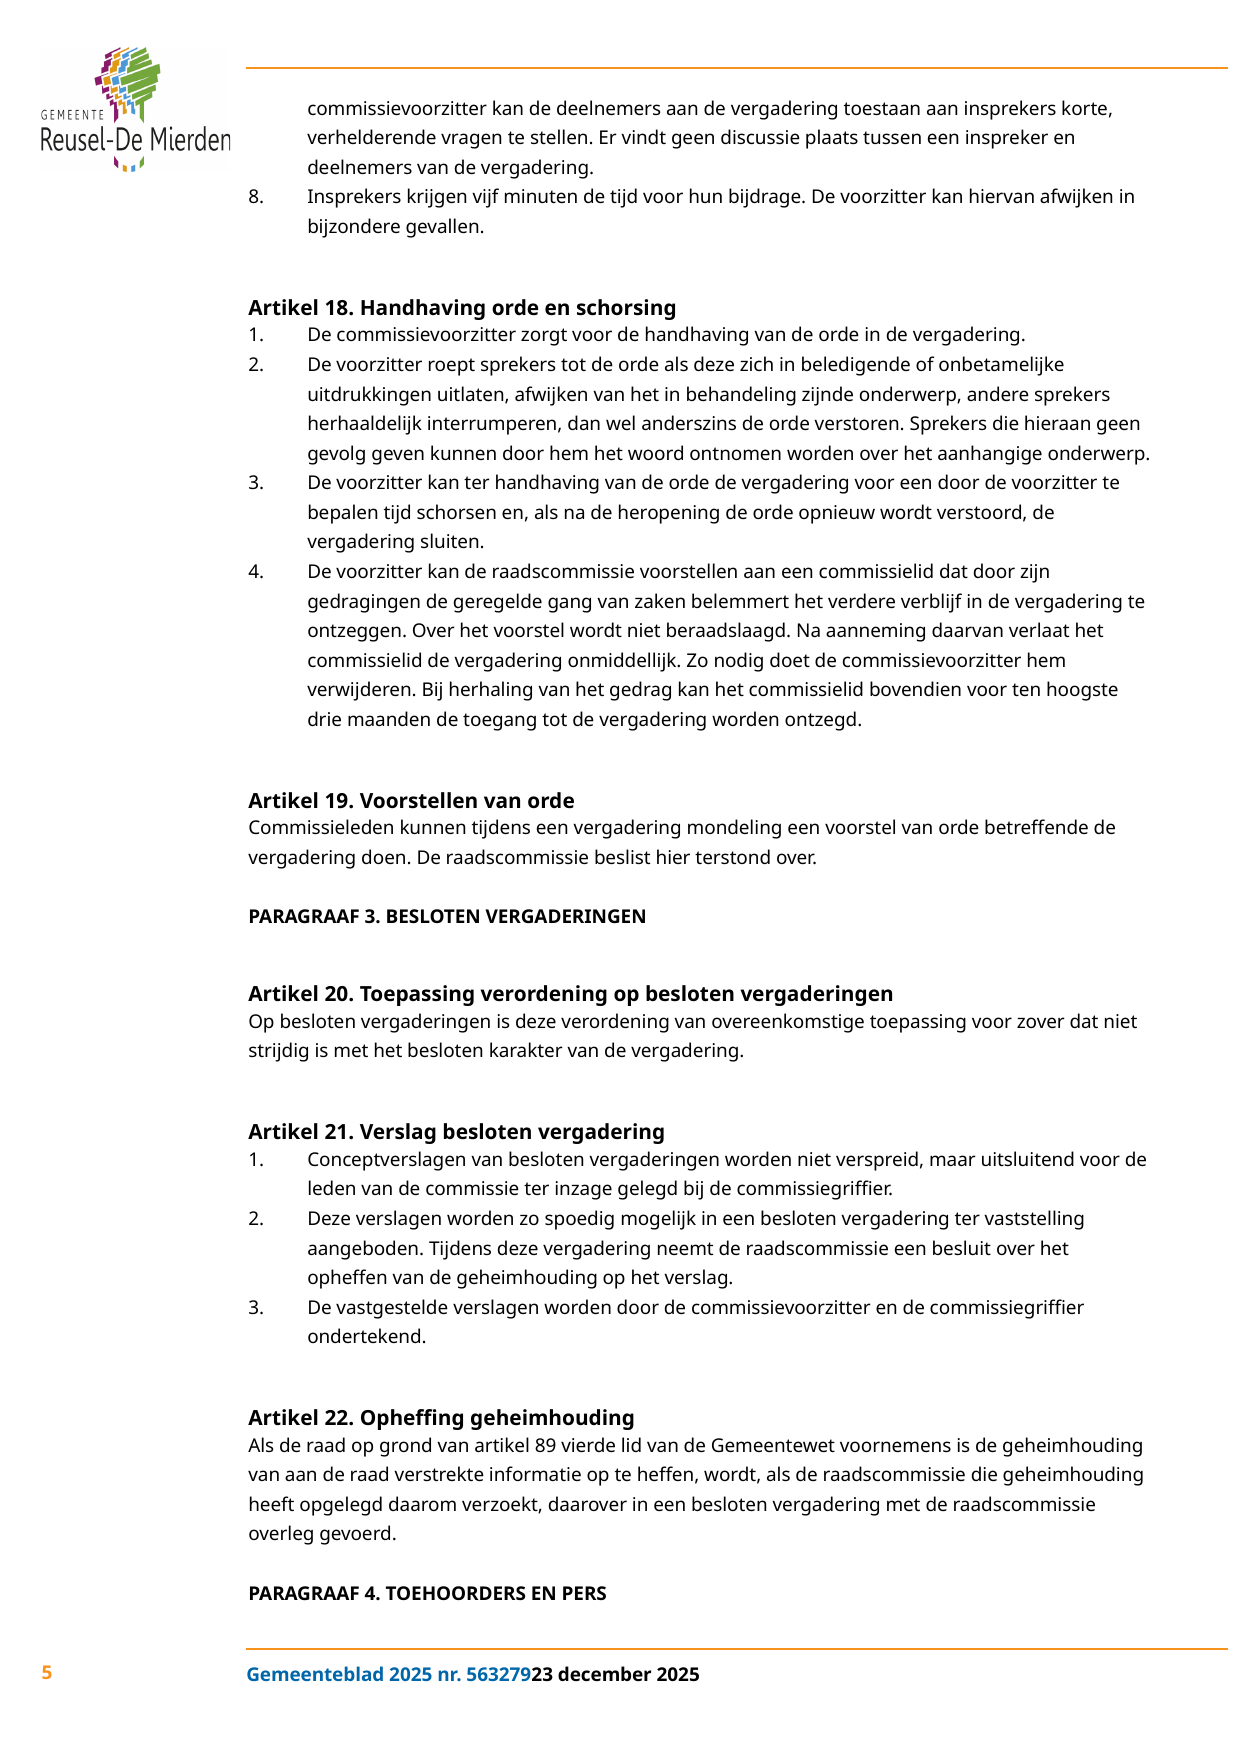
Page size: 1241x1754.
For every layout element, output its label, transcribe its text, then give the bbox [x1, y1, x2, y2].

text Artikel 22. Opheffing geheimhouding [248, 1403, 1152, 1432]
text Artikel 18. Handhaving orde en schorsing [248, 293, 1152, 322]
text PARAGRAAF 4. TOEHOORDERS EN PERS [248, 1580, 1152, 1606]
list De voorzitter kan de raadscommissie voorstellen aan een commissielid dat door zijn gedragingen de geregelde gang van zaken belemmert het verdere verblijf in de vergadering te ontzeggen. Over het voorstel wordt niet beraadslaagd. Na aanneming daarvan verlaat het commissielid de vergadering onmiddellijk. Zo nodig doet de commissievoorzitter hem verwijderen. Bij herhaling van het gedrag kan het commissielid bovendien voor ten hoogste drie maanden de toegang tot de vergadering worden ontzegd. [248, 558, 1152, 732]
list De voorzitter kan ter handhaving van de orde de vergadering voor een door de voorzitter te bepalen tijd schorsen en, als na de heropening de orde opnieuw wordt verstoord, de vergadering sluiten. [248, 469, 1152, 554]
text Artikel 19. Voorstellen van orde [248, 786, 1152, 814]
list Insprekers krijgen vijf minuten de tijd voor hun bijdrage. De voorzitter kan hiervan afwijken in bijzondere gevallen. [248, 183, 1152, 239]
list De vastgestelde verslagen worden door de commissievoorzitter en de commissiegriffier ondertekend. [248, 1294, 1152, 1349]
picture [41, 47, 231, 172]
list De voorzitter roept sprekers tot de orde als deze zich in beledigende of onbetamelijke uitdrukkingen uitlaten, afwijken van het in behandeling zijnde onderwerp, andere sprekers herhaaldelijk interrumperen, dan wel anderszins de orde verstoren. Sprekers die hieraan geen gevolg geven kunnen door hem het woord ontnomen worden over het aanhangige onderwerp. [248, 351, 1152, 466]
list Deze verslagen worden zo spoedig mogelijk in een besloten vergadering ter vaststelling aangeboden. Tijdens deze vergadering neemt de raadscommissie een besluit over het opheffen van de geheimhouding op het verslag. [248, 1205, 1152, 1290]
text Artikel 21. Verslag besloten vergadering [248, 1117, 1152, 1146]
list commissievoorzitter kan de deelnemers aan de vergadering toestaan aan insprekers korte, verhelderende vragen te stellen. Er vindt geen discussie plaats tussen een inspreker en deelnemers van de vergadering. [248, 95, 1152, 180]
text PARAGRAAF 3. BESLOTEN VERGADERINGEN [248, 903, 1152, 929]
list De commissievoorzitter zorgt voor de handhaving van de orde in de vergadering. [248, 322, 1152, 347]
text Als de raad op grond van artikel 89 vierde lid van de Gemeentewet voornemens is de geheimhouding van aan de raad verstrekte informatie op te heffen, wordt, als de raadscommissie die geheimhouding heeft opgelegd daarom verzoekt, daarover in een besloten vergadering met de raadscommissie overleg gevoerd. [248, 1432, 1152, 1546]
text Op besloten vergaderingen is deze verordening van overeenkomstige toepassing voor zover dat niet strijdig is met het besloten karakter van de vergadering. [248, 1008, 1152, 1063]
list Conceptverslagen van besloten vergaderingen worden niet verspreid, maar uitsluitend voor de leden van de commissie ter inzage gelegd bij de commissiegriffier. [248, 1146, 1152, 1201]
text Commissieleden kunnen tijdens een vergadering mondeling een voorstel van orde betreffende de vergadering doen. De raadscommissie beslist hier terstond over. [248, 814, 1152, 870]
text Artikel 20. Toepassing verordening op besloten vergaderingen [248, 979, 1152, 1008]
